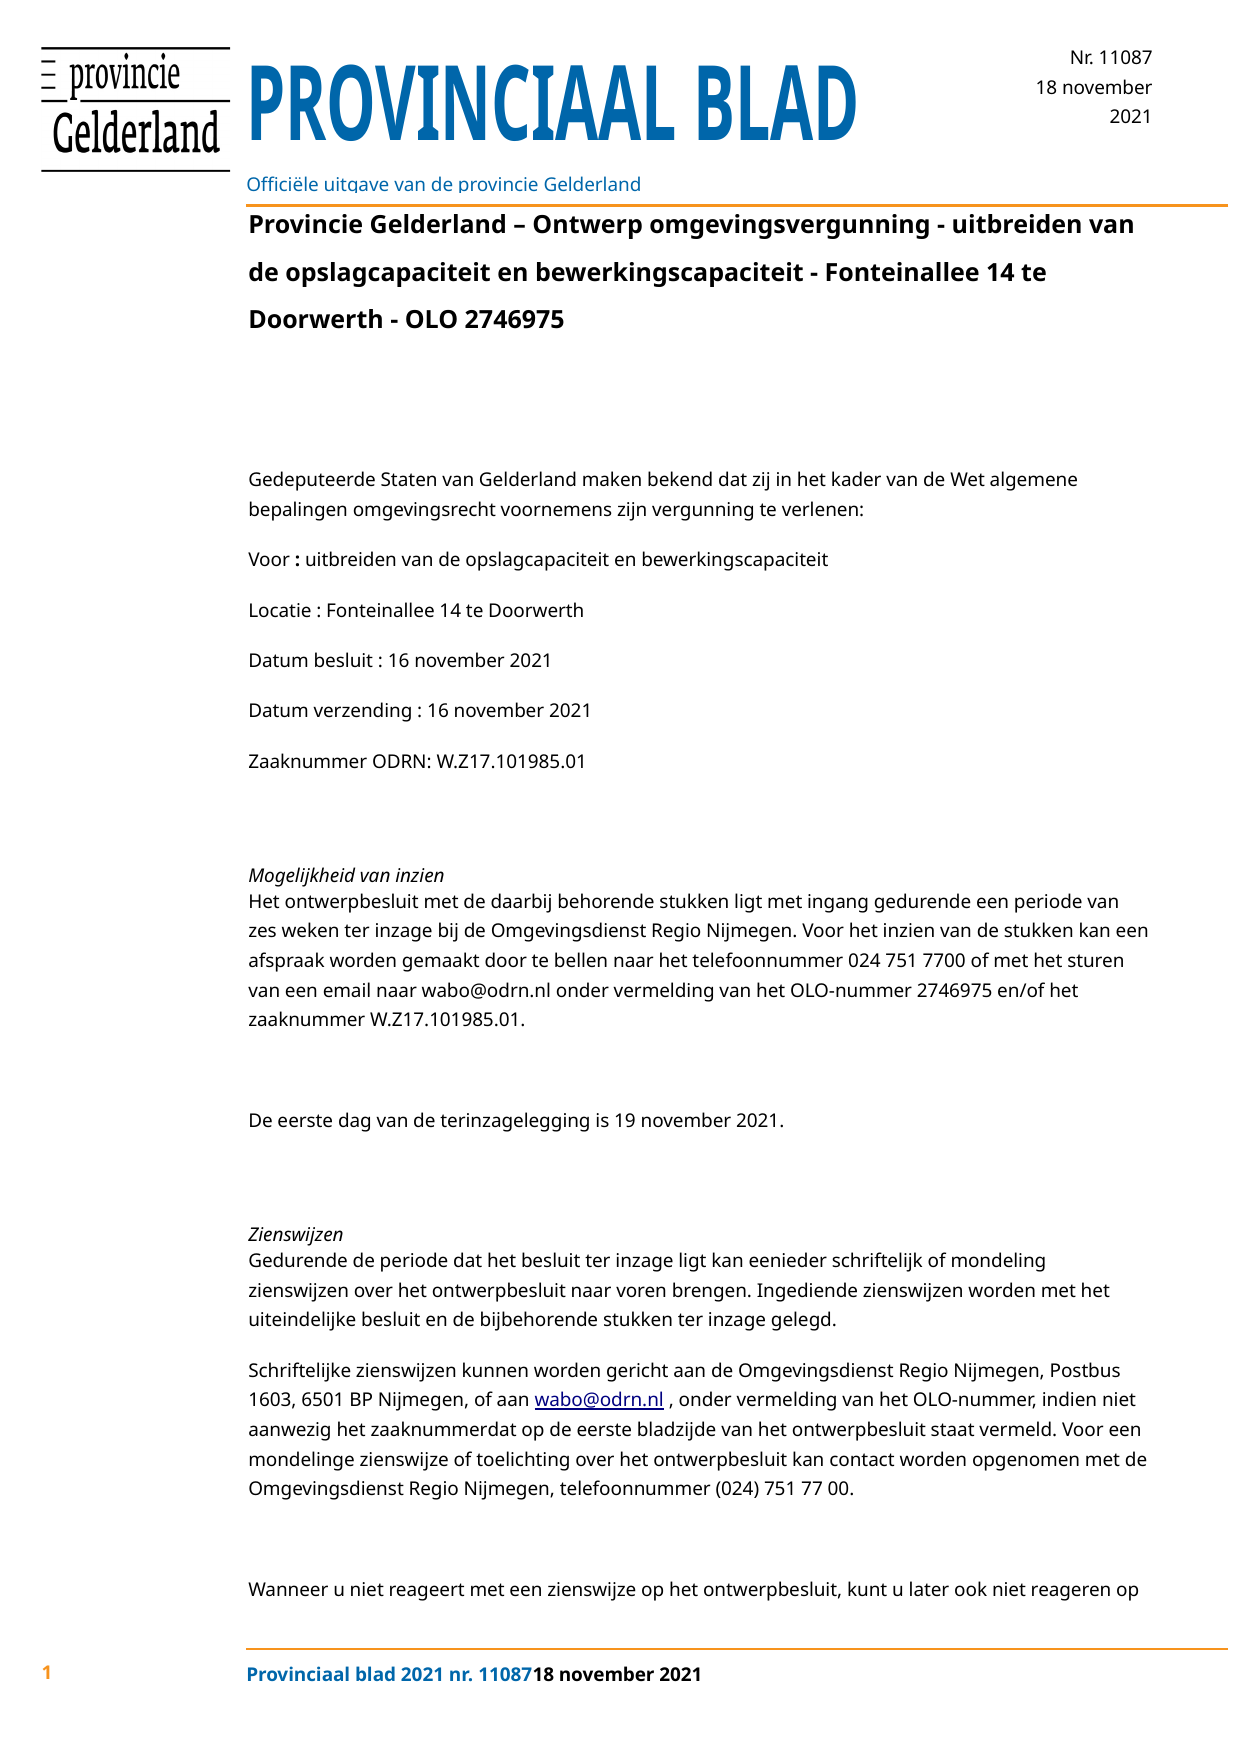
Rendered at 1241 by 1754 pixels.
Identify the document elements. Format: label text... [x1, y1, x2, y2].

text Zienswijzen [248, 1222, 1152, 1247]
text De eerste dag van de terinzagelegging is 19 november 2021. [248, 1107, 1152, 1133]
text Provincie Gelderland – Ontwerp omgevingsvergunning - uitbreiden van de opslagcapaciteit en bewerkingscapaciteit - Fonteinallee 14 te Doorwerth - OLO 2746975 [248, 207, 1152, 336]
picture [41, 47, 231, 172]
text Gedeputeerde Staten van Gelderland maken bekend dat zij in het kader van de Wet algemene bepalingen omgevingsrecht voornemens zijn vergunning te verlenen: [248, 466, 1152, 522]
text Gedurende de periode dat het besluit ter inzage ligt kan eenieder schriftelijk of mondeling zienswijzen over het ontwerpbesluit naar voren brengen. Ingediende zienswijzen worden met het uiteindelijke besluit en de bijbehorende stukken ter inzage gelegd. [248, 1247, 1152, 1332]
text Schriftelijke zienswijzen kunnen worden gericht aan de Omgevingsdienst Regio Nijmegen, Postbus 1603, 6501 BP Nijmegen, of aan wabo@odrn.nl , onder vermelding van het OLO-nummer, indien niet aanwezig het zaaknummerdat op de eerste bladzijde van het ontwerpbesluit staat vermeld. Voor een mondelinge zienswijze of toelichting over het ontwerpbesluit kan contact worden opgenomen met de Omgevingsdienst Regio Nijmegen, telefoonnummer (024) 751 77 00. [248, 1357, 1152, 1501]
text Datum verzending : 16 november 2021 [248, 698, 1152, 723]
text Locatie : Fonteinallee 14 te Doorwerth [248, 597, 1152, 622]
text Wanneer u niet reageert met een zienswijze op het ontwerpbesluit, kunt u later ook niet reageren op [248, 1576, 1152, 1602]
text Datum besluit : 16 november 2021 [248, 647, 1152, 673]
text Zaaknummer ODRN: W.Z17.101985.01 [248, 748, 1152, 774]
text Mogelijkheid van inzien [248, 862, 1152, 888]
text Het ontwerpbesluit met de daarbij behorende stukken ligt met ingang gedurende een periode van zes weken ter inzage bij de Omgevingsdienst Regio Nijmegen. Voor het inzien van de stukken kan een afspraak worden gemaakt door te bellen naar het telefoonnummer 024 751 7700 of met het sturen van een email naar wabo@odrn.nl onder vermelding van het OLO-nummer 2746975 en/of het zaaknummer W.Z17.101985.01. [248, 888, 1152, 1032]
text Voor : uitbreiden van de opslagcapaciteit en bewerkingscapaciteit [248, 546, 1152, 572]
